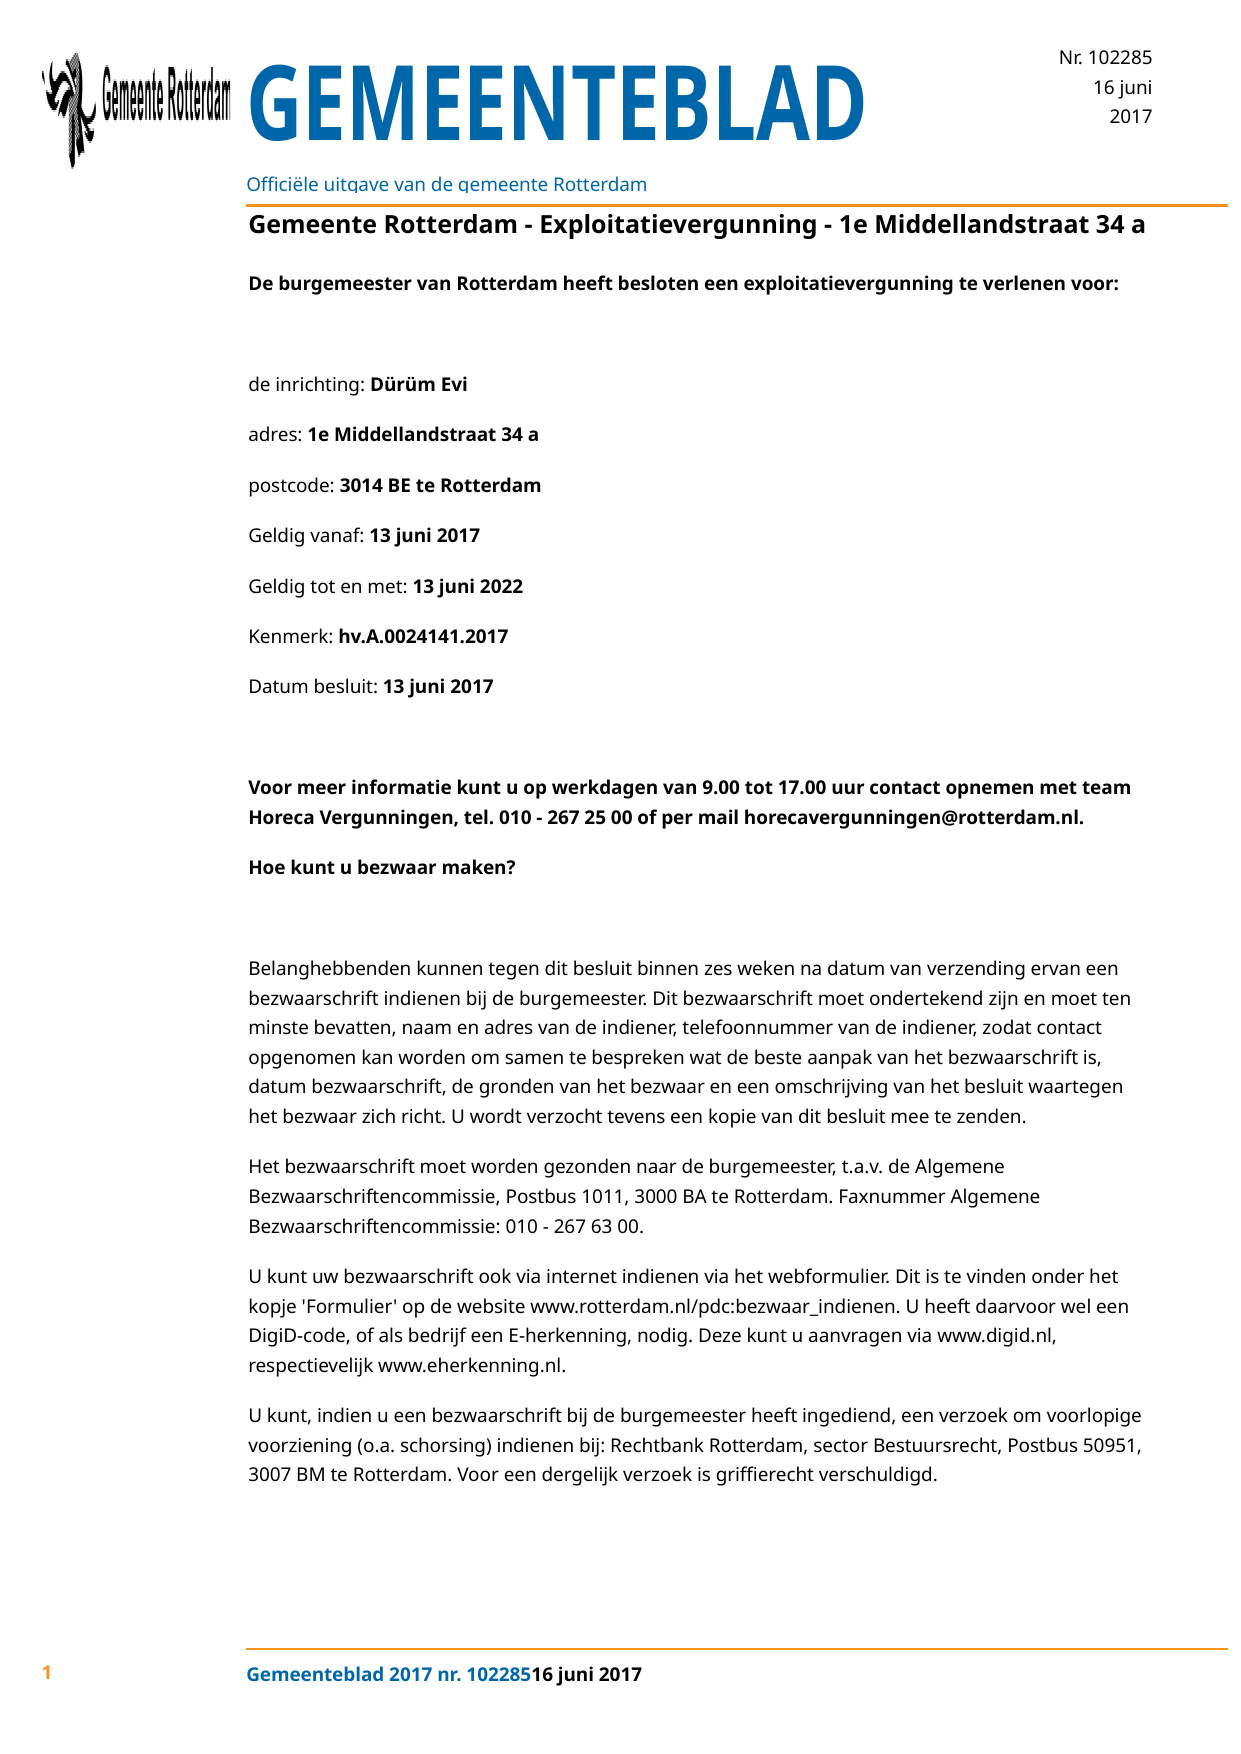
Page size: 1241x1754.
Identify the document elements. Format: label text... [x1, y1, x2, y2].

text Het bezwaarschrift moet worden gezonden naar de burgemeester, t.a.v. de Algemene Bezwaarschriftencommissie, Postbus 1011, 3000 BA te Rotterdam. Faxnummer Algemene Bezwaarschriftencommissie: 010 - 267 63 00. [248, 1154, 1152, 1238]
text Kenmerk: hv.A.0024141.2017 [248, 623, 1152, 649]
text De burgemeester van Rotterdam heeft besloten een exploitatievergunning te verlenen voor: [248, 270, 1152, 296]
text de inrichting: Dürüm Evi [248, 371, 1152, 397]
text Belanghebbenden kunnen tegen dit besluit binnen zes weken na datum van verzending ervan een bezwaarschrift indienen bij de burgemeester. Dit bezwaarschrift moet ondertekend zijn en moet ten minste bevatten, naam en adres van de indiener, telefoonnummer van de indiener, zodat contact opgenomen kan worden om samen te bespreken wat de beste aanpak van het bezwaarschrift is, datum bezwaarschrift, de gronden van het bezwaar en een omschrijving van het besluit waartegen het bezwaar zich richt. U wordt verzocht tevens een kopie van dit besluit mee te zenden. [248, 955, 1152, 1129]
text U kunt, indien u een bezwaarschrift bij de burgemeester heeft ingediend, een verzoek om voorlopige voorziening (o.a. schorsing) indienen bij: Rechtbank Rotterdam, sector Bestuursrecht, Postbus 50951, 3007 BM te Rotterdam. Voor een dergelijk verzoek is griffierecht verschuldigd. [248, 1402, 1152, 1487]
text Geldig vanaf: 13 juni 2017 [248, 522, 1152, 548]
text U kunt uw bezwaarschrift ook via internet indienen via het webformulier. Dit is te vinden onder het kopje 'Formulier' op de website www.rotterdam.nl/pdc:bezwaar_indienen. U heeft daarvoor wel een DigiD-code, of als bedrijf een E-herkenning, nodig. Deze kunt u aanvragen via www.digid.nl, respectievelijk www.eherkenning.nl. [248, 1263, 1152, 1378]
picture [41, 47, 231, 172]
text Voor meer informatie kunt u op werkdagen van 9.00 tot 17.00 uur contact opnemen met team Horeca Vergunningen, tel. 010 - 267 25 00 of per mail horecavergunningen@rotterdam.nl. [248, 774, 1152, 830]
text adres: 1e Middellandstraat 34 a [248, 422, 1152, 447]
text postcode: 3014 BE te Rotterdam [248, 472, 1152, 498]
text Datum besluit: 13 juni 2017 [248, 674, 1152, 699]
text Hoe kunt u bezwaar maken? [248, 854, 1152, 880]
text Gemeente Rotterdam - Exploitatievergunning - 1e Middellandstraat 34 a [248, 207, 1152, 241]
text Geldig tot en met: 13 juni 2022 [248, 573, 1152, 598]
